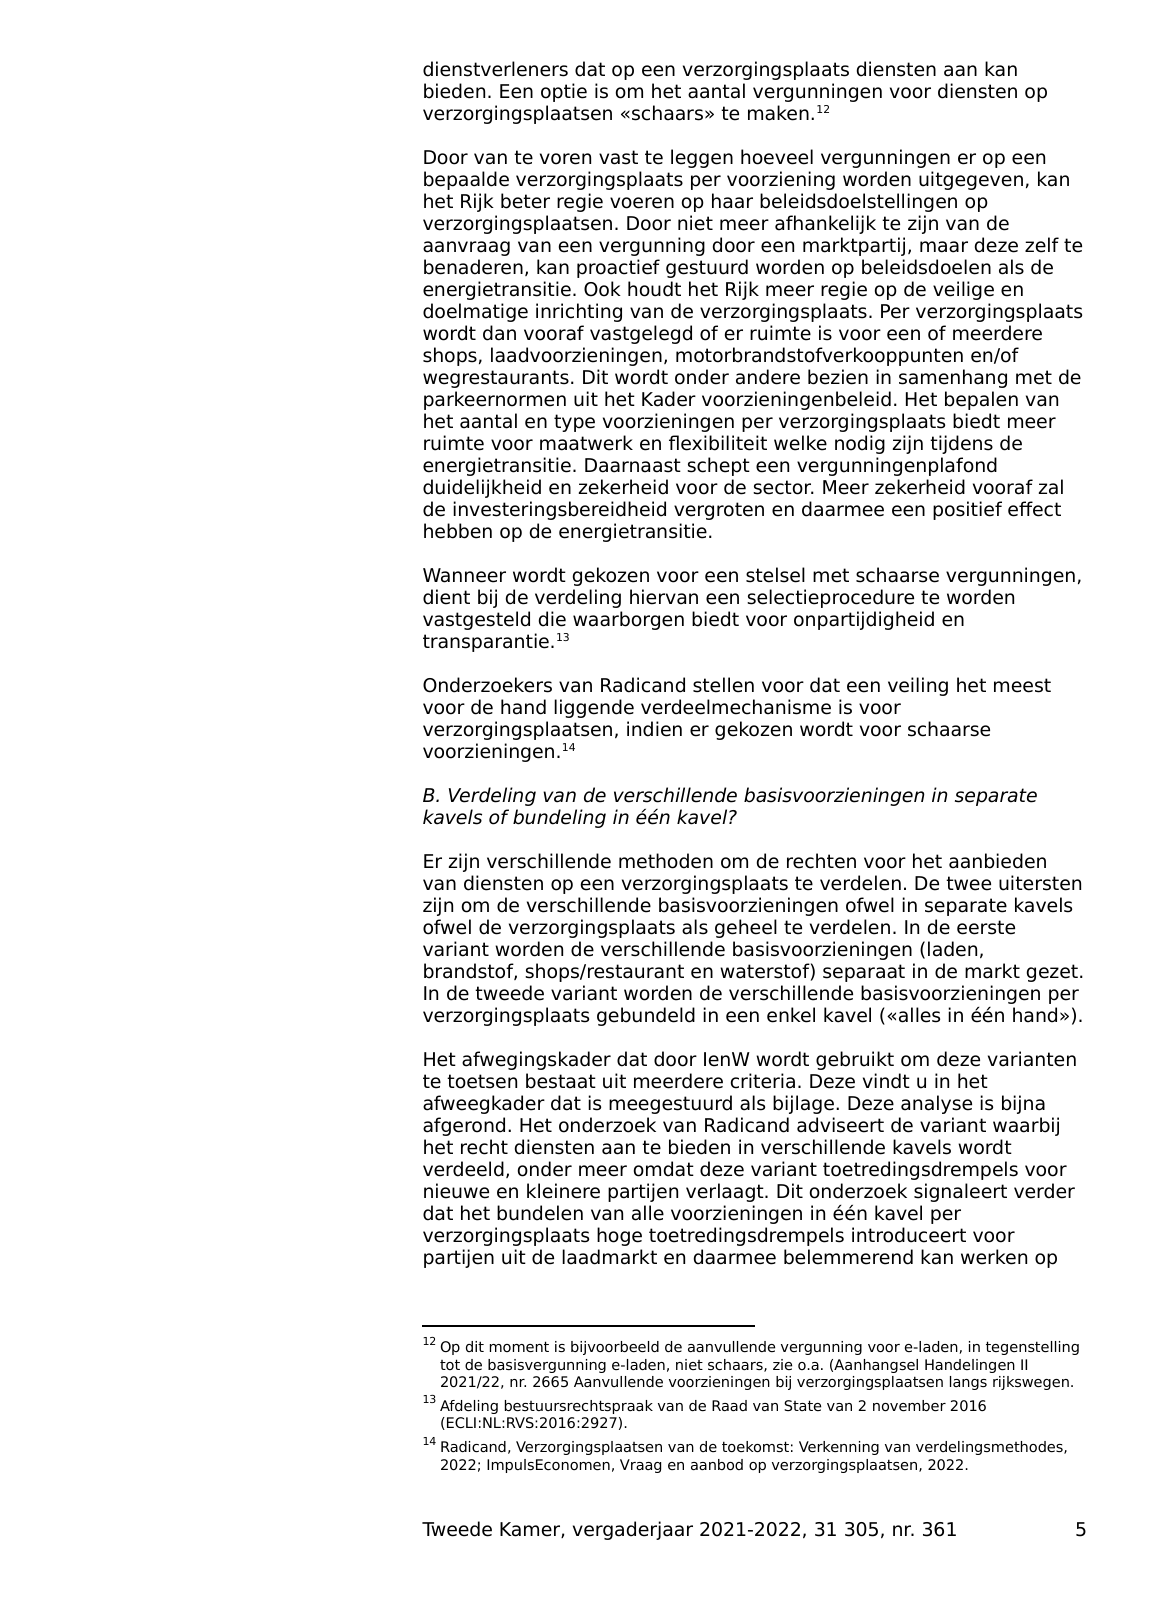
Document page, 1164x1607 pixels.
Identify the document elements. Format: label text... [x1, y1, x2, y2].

text Onderzoekers van Radicand stellen voor dat een veiling het meest voor de hand liggende verdeelmechanisme is voor verzorgingsplaatsen, indien er gekozen wordt voor schaarse voorzieningen. [422, 675, 1087, 763]
text Door van te voren vast te leggen hoeveel vergunningen er op een bepaalde verzorgingsplaats per voorziening worden uitgegeven, kan het Rijk beter regie voeren op haar beleidsdoelstellingen op verzorgingsplaatsen. Door niet meer afhankelijk te zijn van de aanvraag van een vergunning door een marktpartij, maar deze zelf te benaderen, kan proactief gestuurd worden op beleidsdoelen als de energietransitie. Ook houdt het Rijk meer regie op de veilige en doelmatige inrichting van de verzorgingsplaats. Per verzorgingsplaats wordt dan vooraf vastgelegd of er ruimte is voor een of meerdere shops, laadvoorzieningen, motorbrandstofverkooppunten en/of wegrestaurants. Dit wordt onder andere bezien in samenhang met de parkeernormen uit het Kader voorzieningenbeleid. Het bepalen van het aantal en type voorzieningen per verzorgingsplaats biedt meer ruimte voor maatwerk en flexibiliteit welke nodig zijn tijdens de energietransitie. Daarnaast schept een vergunningenplafond duidelijkheid en zekerheid voor de sector. Meer zekerheid vooraf zal de investeringsbereidheid vergroten en daarmee een positief effect hebben op de energietransitie. [422, 147, 1087, 543]
text Op dit moment is bijvoorbeeld de aanvullende vergunning voor e-laden, in tegenstelling tot de basisvergunning e-laden, niet schaars, zie o.a. (Aanhangsel Handelingen II 2021/22, nr. 2665 Aanvullende voorzieningen bij verzorgingsplaatsen langs rijkswegen. [422, 1335, 1087, 1391]
text dienstverleners dat op een verzorgingsplaats diensten aan kan bieden. Een optie is om het aantal vergunningen voor diensten op verzorgingsplaatsen «schaars» te maken. [422, 59, 1087, 125]
text Het afwegingskader dat door IenW wordt gebruikt om deze varianten te toetsen bestaat uit meerdere criteria. Deze vindt u in het afweegkader dat is meegestuurd als bijlage. Deze analyse is bijna afgerond. Het onderzoek van Radicand adviseert de variant waarbij het recht diensten aan te bieden in verschillende kavels wordt verdeeld, onder meer omdat deze variant toetredingsdrempels voor nieuwe en kleinere partijen verlaagt. Dit onderzoek signaleert verder dat het bundelen van alle voorzieningen in één kavel per verzorgingsplaats hoge toetredingsdrempels introduceert voor partijen uit de laadmarkt en daarmee belemmerend kan werken op [422, 1049, 1087, 1269]
text Wanneer wordt gekozen voor een stelsel met schaarse vergunningen, dient bij de verdeling hiervan een selectieprocedure te worden vastgesteld die waarborgen biedt voor onpartijdigheid en transparantie. [422, 565, 1087, 653]
text Radicand, Verzorgingsplaatsen van de toekomst: Verkenning van verdelingsmethodes, 2022; ImpulsEconomen, Vraag en aanbod op verzorgingsplaatsen, 2022. [422, 1435, 1087, 1474]
subtitle B. Verdeling van de verschillende basisvoorzieningen in separate kavels of bundeling in één kavel? [422, 785, 1087, 829]
text Afdeling bestuursrechtspraak van de Raad van State van 2 november 2016 (ECLI:NL:RVS:2016:2927). [422, 1393, 1087, 1432]
text Er zijn verschillende methoden om de rechten voor het aanbieden van diensten op een verzorgingsplaats te verdelen. De twee uitersten zijn om de verschillende basisvoorzieningen ofwel in separate kavels ofwel de verzorgingsplaats als geheel te verdelen. In de eerste variant worden de verschillende basisvoorzieningen (laden, brandstof, shops/restaurant en waterstof) separaat in de markt gezet. In de tweede variant worden de verschillende basisvoorzieningen per verzorgingsplaats gebundeld in een enkel kavel («alles in één hand»). [422, 851, 1087, 1027]
